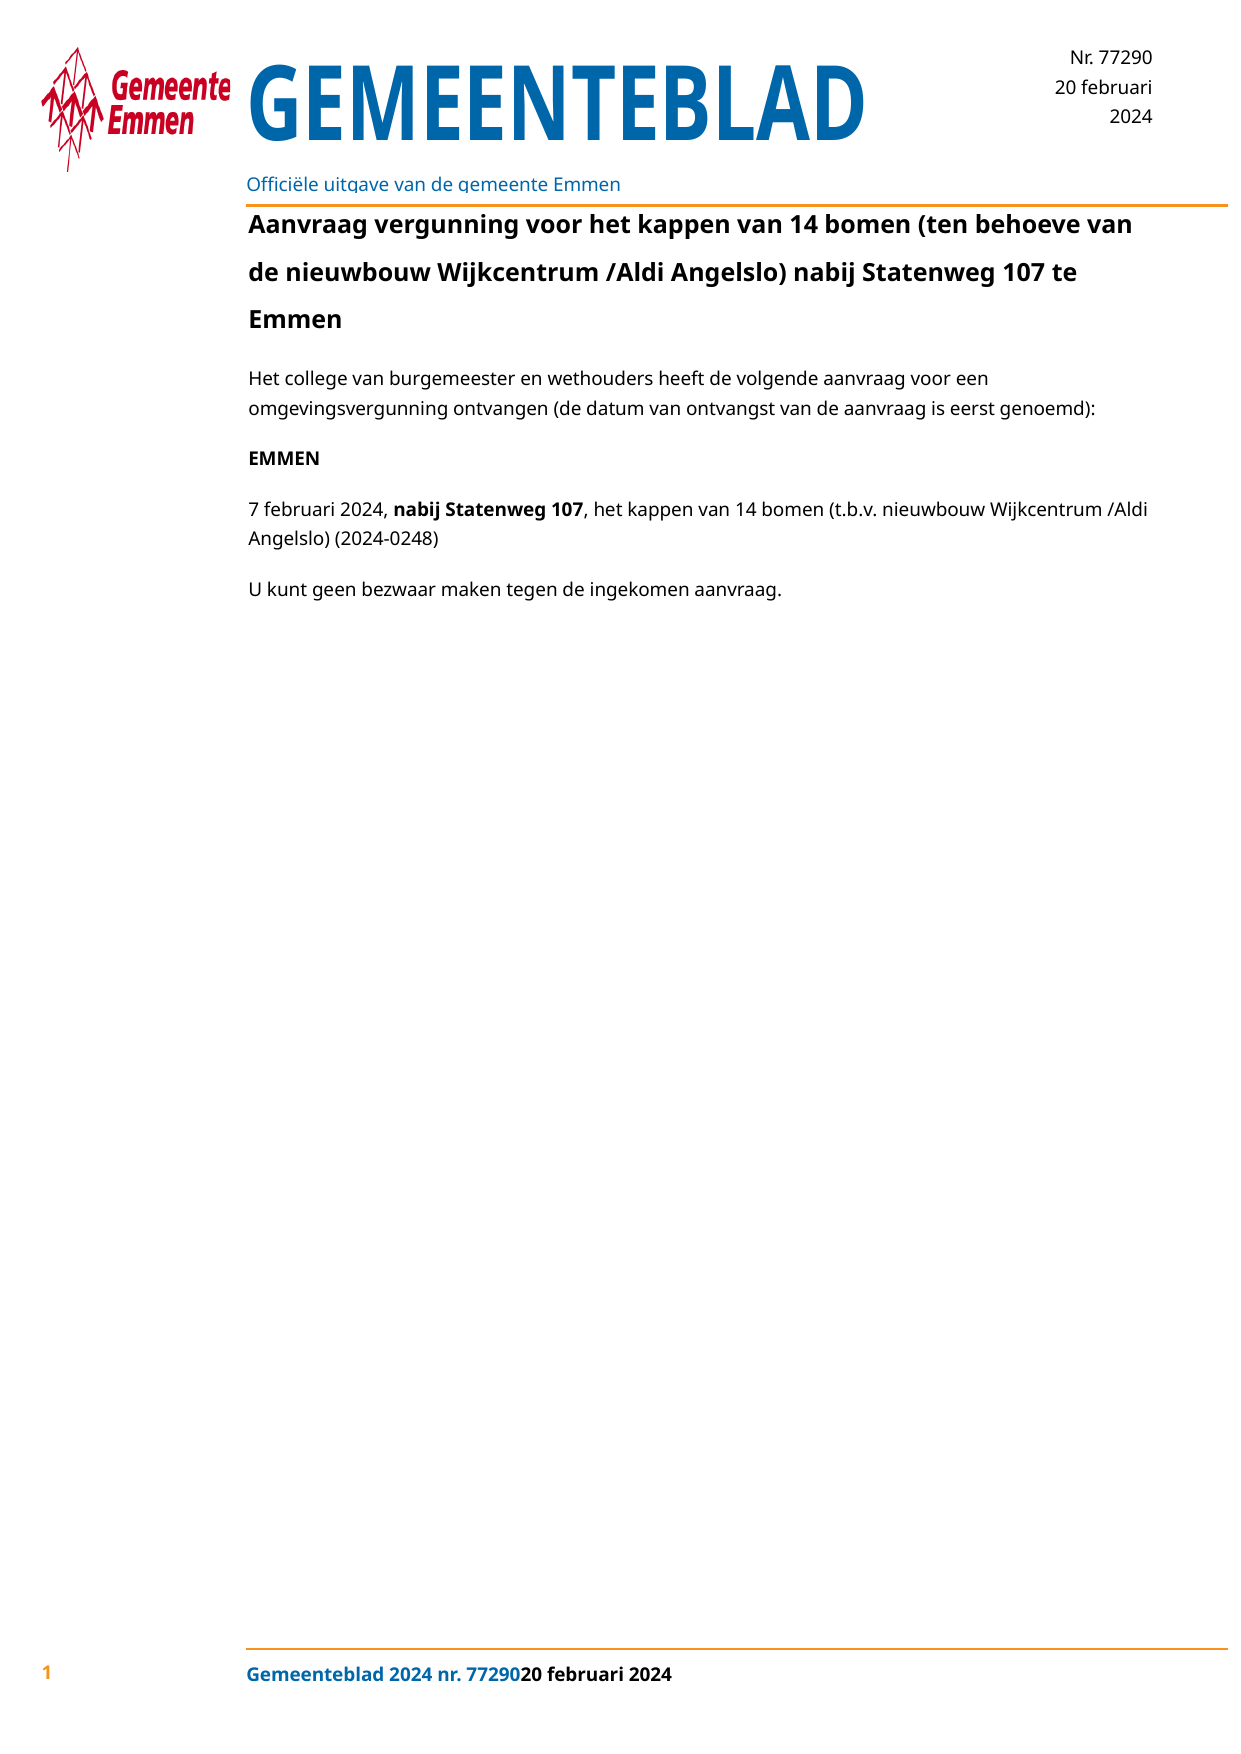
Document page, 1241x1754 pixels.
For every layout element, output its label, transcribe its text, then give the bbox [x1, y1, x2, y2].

text EMMEN [248, 446, 1152, 471]
text 7 februari 2024, nabij Statenweg 107, het kappen van 14 bomen (t.b.v. nieuwbouw Wijkcentrum /Aldi Angelslo) (2024-0248) [248, 496, 1152, 551]
text U kunt geen bezwaar maken tegen de ingekomen aanvraag. [248, 576, 1152, 602]
text Het college van burgemeester en wethouders heeft de volgende aanvraag voor een omgevingsvergunning ontvangen (de datum van ontvangst van de aanvraag is eerst genoemd): [248, 366, 1152, 421]
text Aanvraag vergunning voor het kappen van 14 bomen (ten behoeve van de nieuwbouw Wijkcentrum /Aldi Angelslo) nabij Statenweg 107 te Emmen [248, 207, 1152, 336]
picture [41, 47, 231, 172]
